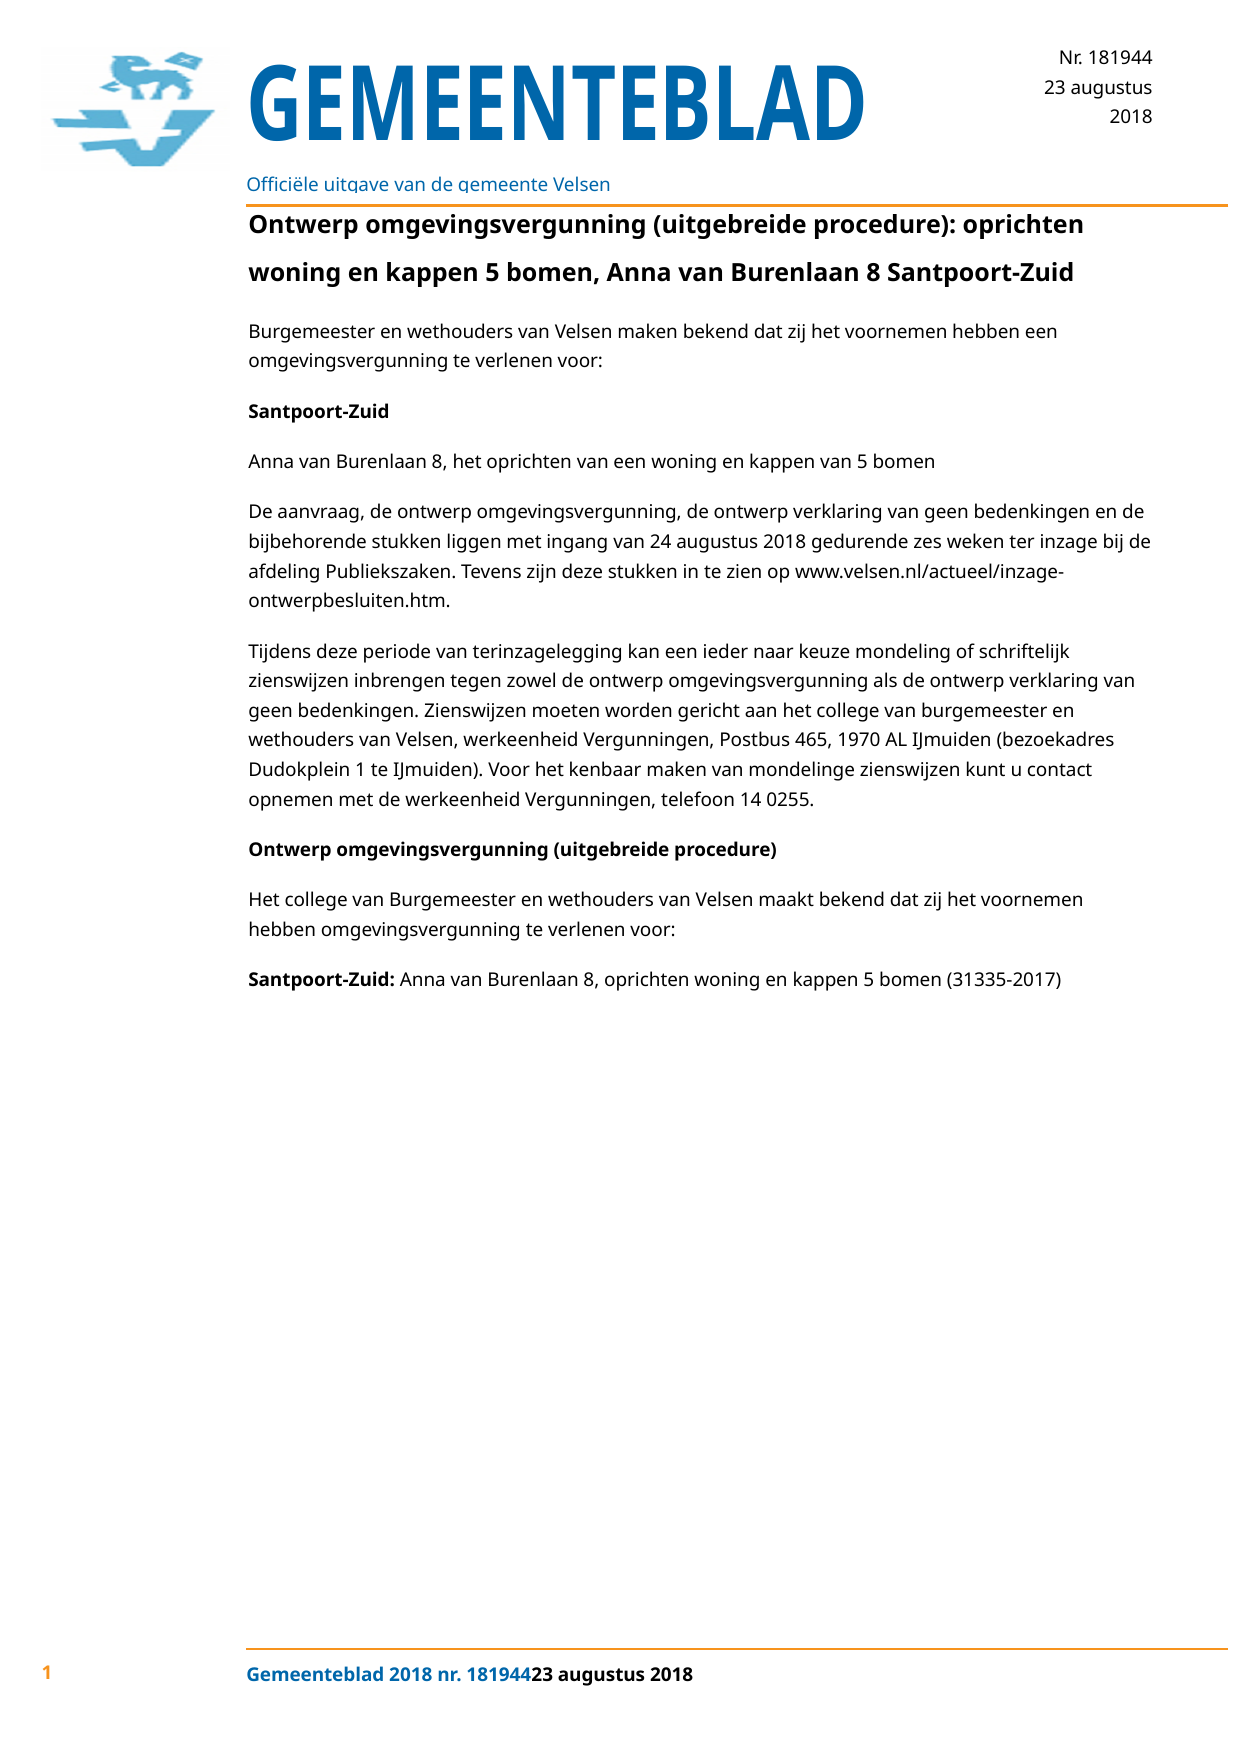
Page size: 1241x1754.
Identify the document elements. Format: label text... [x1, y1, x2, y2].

text Santpoort-Zuid [248, 398, 1152, 424]
text Ontwerp omgevingsvergunning (uitgebreide procedure): oprichten woning en kappen 5 bomen, Anna van Burenlaan 8 Santpoort-Zuid [248, 207, 1152, 288]
text Santpoort-Zuid: Anna van Burenlaan 8, oprichten woning en kappen 5 bomen (31335-2017) [248, 967, 1152, 992]
text Het college van Burgemeester en wethouders van Velsen maakt bekend dat zij het voornemen hebben omgevingsvergunning te verlenen voor: [248, 887, 1152, 942]
text Anna van Burenlaan 8, het oprichten van een woning en kappen van 5 bomen [248, 448, 1152, 474]
text Burgemeester en wethouders van Velsen maken bekend dat zij het voornemen hebben een omgevingsvergunning te verlenen voor: [248, 318, 1152, 373]
picture [41, 47, 231, 172]
text Ontwerp omgevingsvergunning (uitgebreide procedure) [248, 836, 1152, 862]
text Tijdens deze periode van terinzagelegging kan een ieder naar keuze mondeling of schriftelijk zienswijzen inbrengen tegen zowel de ontwerp omgevingsvergunning als de ontwerp verklaring van geen bedenkingen. Zienswijzen moeten worden gericht aan het college van burgemeester en wethouders van Velsen, werkeenheid Vergunningen, Postbus 465, 1970 AL IJmuiden (bezoekadres Dudokplein 1 te IJmuiden). Voor het kenbaar maken van mondelinge zienswijzen kunt u contact opnemen met de werkeenheid Vergunningen, telefoon 14 0255. [248, 638, 1152, 812]
text De aanvraag, de ontwerp omgevingsvergunning, de ontwerp verklaring van geen bedenkingen en de bijbehorende stukken liggen met ingang van 24 augustus 2018 gedurende zes weken ter inzage bij de afdeling Publiekszaken. Tevens zijn deze stukken in te zien op www.velsen.nl/actueel/inzage-ontwerpbesluiten.htm. [248, 499, 1152, 613]
